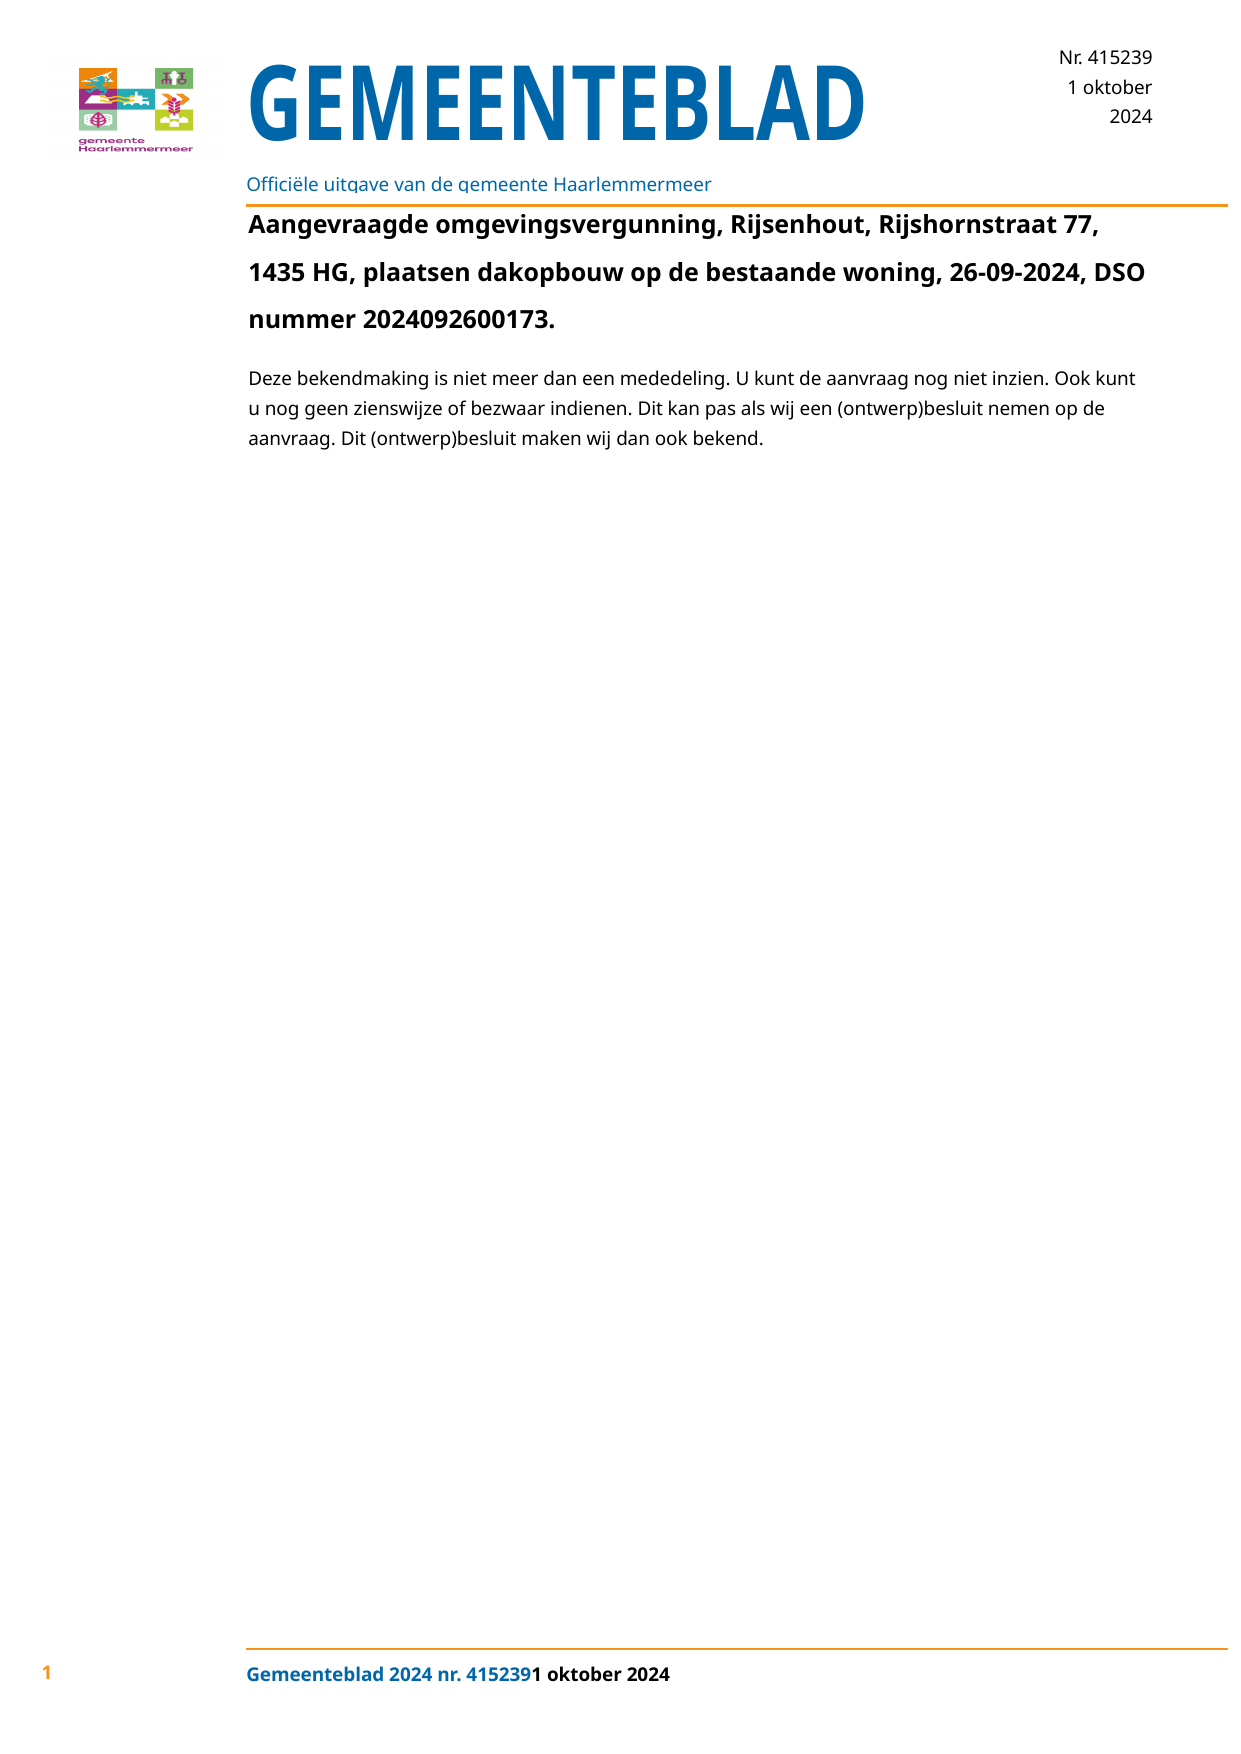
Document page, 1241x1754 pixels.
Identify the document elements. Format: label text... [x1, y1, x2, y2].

text Aangevraagde omgevingsvergunning, Rijsenhout, Rijshornstraat 77, 1435 HG, plaatsen dakopbouw op de bestaande woning, 26-09-2024, DSO nummer 2024092600173. [248, 207, 1152, 336]
picture [41, 47, 231, 172]
text Deze bekendmaking is niet meer dan een mededeling. U kunt de aanvraag nog niet inzien. Ook kunt u nog geen zienswijze of bezwaar indienen. Dit kan pas als wij een (ontwerp)besluit nemen op de aanvraag. Dit (ontwerp)besluit maken wij dan ook bekend. [248, 366, 1152, 450]
